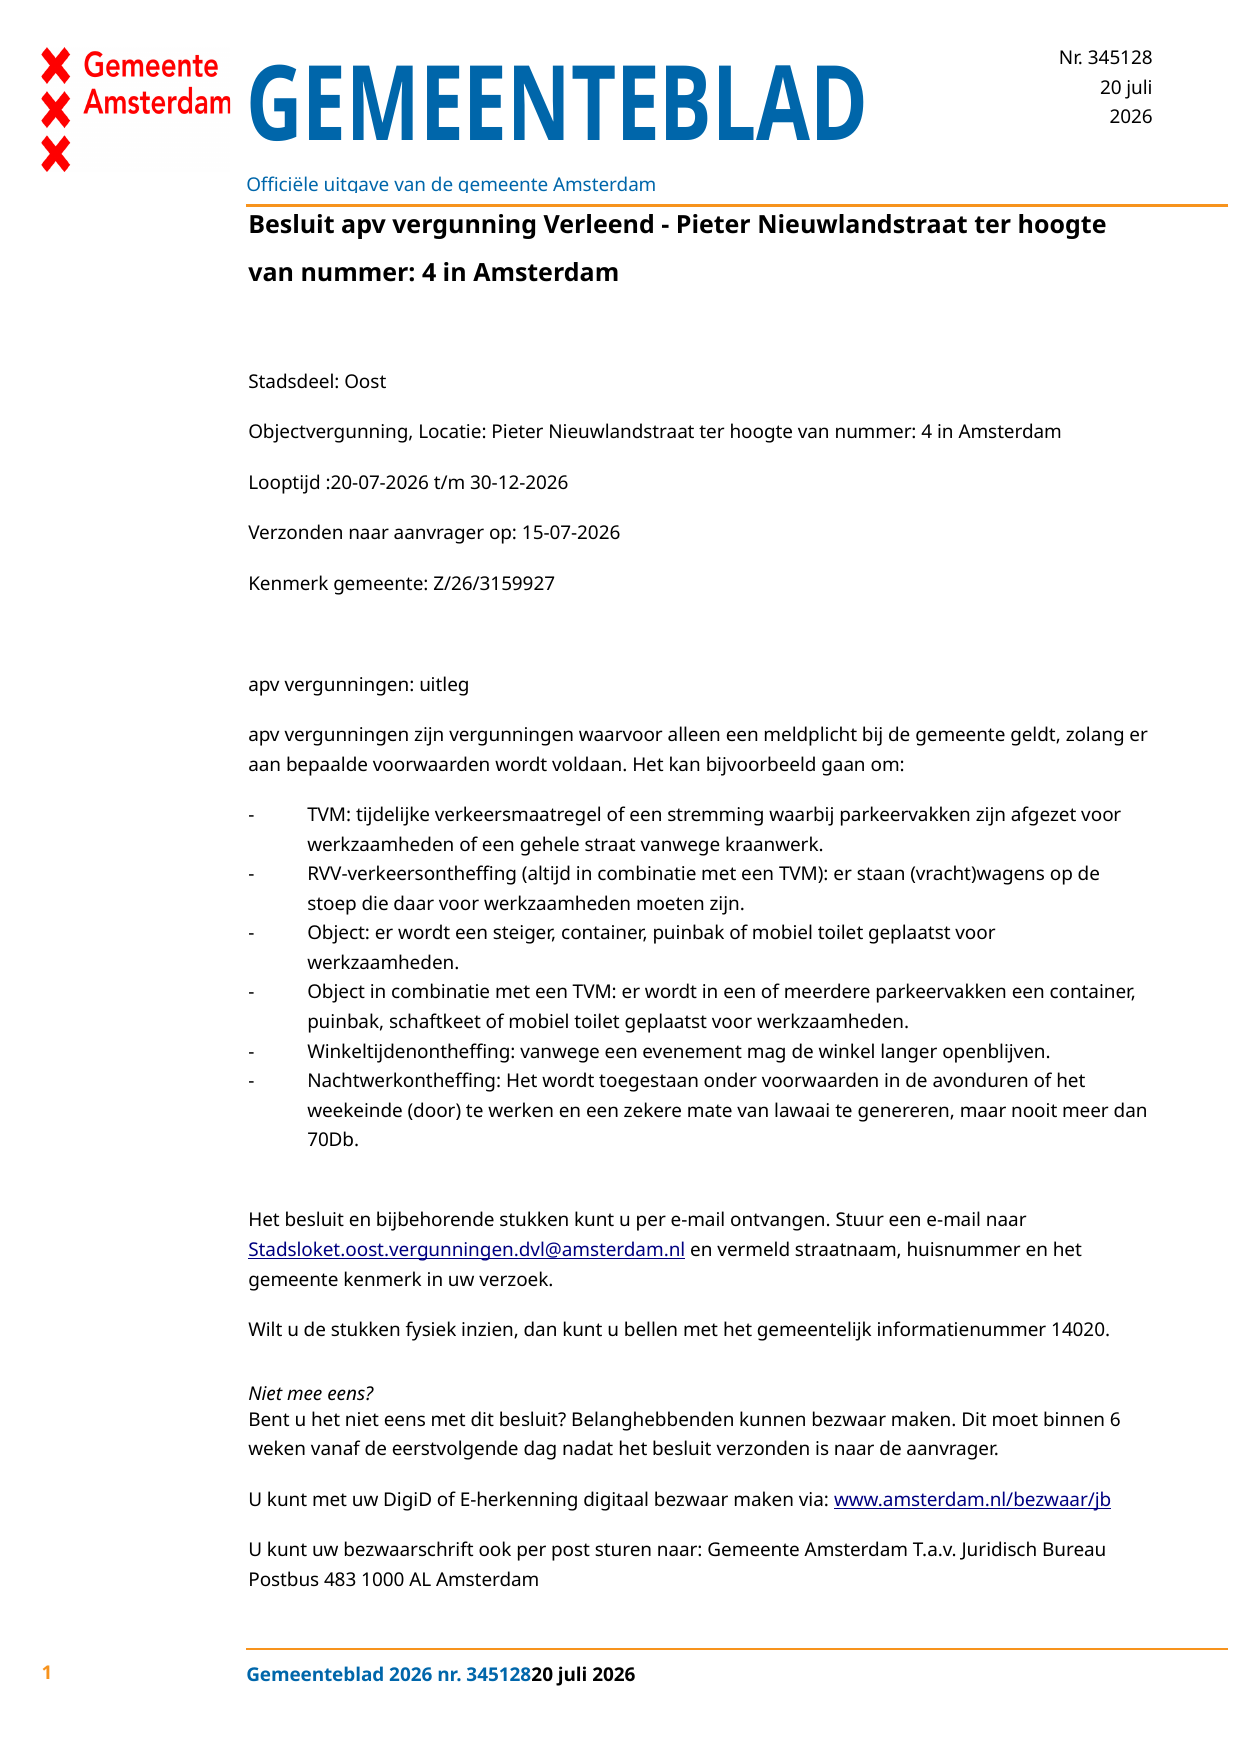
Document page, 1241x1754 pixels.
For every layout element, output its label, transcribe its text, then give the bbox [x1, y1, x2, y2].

list TVM: tijdelijke verkeersmaatregel of een stremming waarbij parkeervakken zijn afgezet voor werkzaamheden of een gehele straat vanwege kraanwerk. [248, 801, 1152, 857]
text apv vergunningen zijn vergunningen waarvoor alleen een meldplicht bij de gemeente geldt, zolang er aan bepaalde voorwaarden wordt voldaan. Het kan bijvoorbeeld gaan om: [248, 721, 1152, 777]
list Winkeltijdenontheffing: vanwege een evenement mag de winkel langer openblijven. [248, 1038, 1152, 1064]
text Looptijd :20-07-2026 t/m 30-12-2026 [248, 469, 1152, 495]
picture [41, 47, 231, 172]
text Bent u het niet eens met dit besluit? Belanghebbenden kunnen bezwaar maken. Dit moet binnen 6 weken vanaf de eerstvolgende dag nadat het besluit verzonden is naar de aanvrager. [248, 1406, 1152, 1461]
text Niet mee eens? [248, 1380, 1152, 1406]
text Besluit apv vergunning Verleend - Pieter Nieuwlandstraat ter hoogte van nummer: 4 in Amsterdam [248, 207, 1152, 288]
text Stadsdeel: Oost [248, 368, 1152, 394]
text U kunt met uw DigiD of E-herkenning digitaal bezwaar maken via: www.amsterdam.nl/bezwaar/jb [248, 1486, 1152, 1512]
list Nachtwerkontheffing: Het wordt toegestaan onder voorwaarden in de avonduren of het weekeinde (door) te werken en een zekere mate van lawaai te genereren, maar nooit meer dan 70Db. [248, 1067, 1152, 1152]
text apv vergunningen: uitleg [248, 671, 1152, 697]
text U kunt uw bezwaarschrift ook per post sturen naar: Gemeente Amsterdam T.a.v. Juridisch Bureau Postbus 483 1000 AL Amsterdam [248, 1536, 1152, 1592]
text Wilt u de stukken fysiek inzien, dan kunt u bellen met het gemeentelijk informatienummer 14020. [248, 1316, 1152, 1342]
text Objectvergunning, Locatie: Pieter Nieuwlandstraat ter hoogte van nummer: 4 in Amsterdam [248, 419, 1152, 444]
text Kenmerk gemeente: Z/26/3159927 [248, 570, 1152, 596]
list Object: er wordt een steiger, container, puinbak of mobiel toilet geplaatst voor werkzaamheden. [248, 919, 1152, 975]
list RVV-verkeersontheffing (altijd in combinatie met een TVM): er staan (vracht)wagens op de stoep die daar voor werkzaamheden moeten zijn. [248, 860, 1152, 916]
list Object in combinatie met een TVM: er wordt in een of meerdere parkeervakken een container, puinbak, schaftkeet of mobiel toilet geplaatst voor werkzaamheden. [248, 979, 1152, 1034]
text Het besluit en bijbehorende stukken kunt u per e-mail ontvangen. Stuur een e-mail naar Stadsloket.oost.vergunningen.dvl@amsterdam.nl en vermeld straatnaam, huisnummer en het gemeente kenmerk in uw verzoek. [248, 1207, 1152, 1292]
text Verzonden naar aanvrager op: 15-07-2026 [248, 519, 1152, 545]
